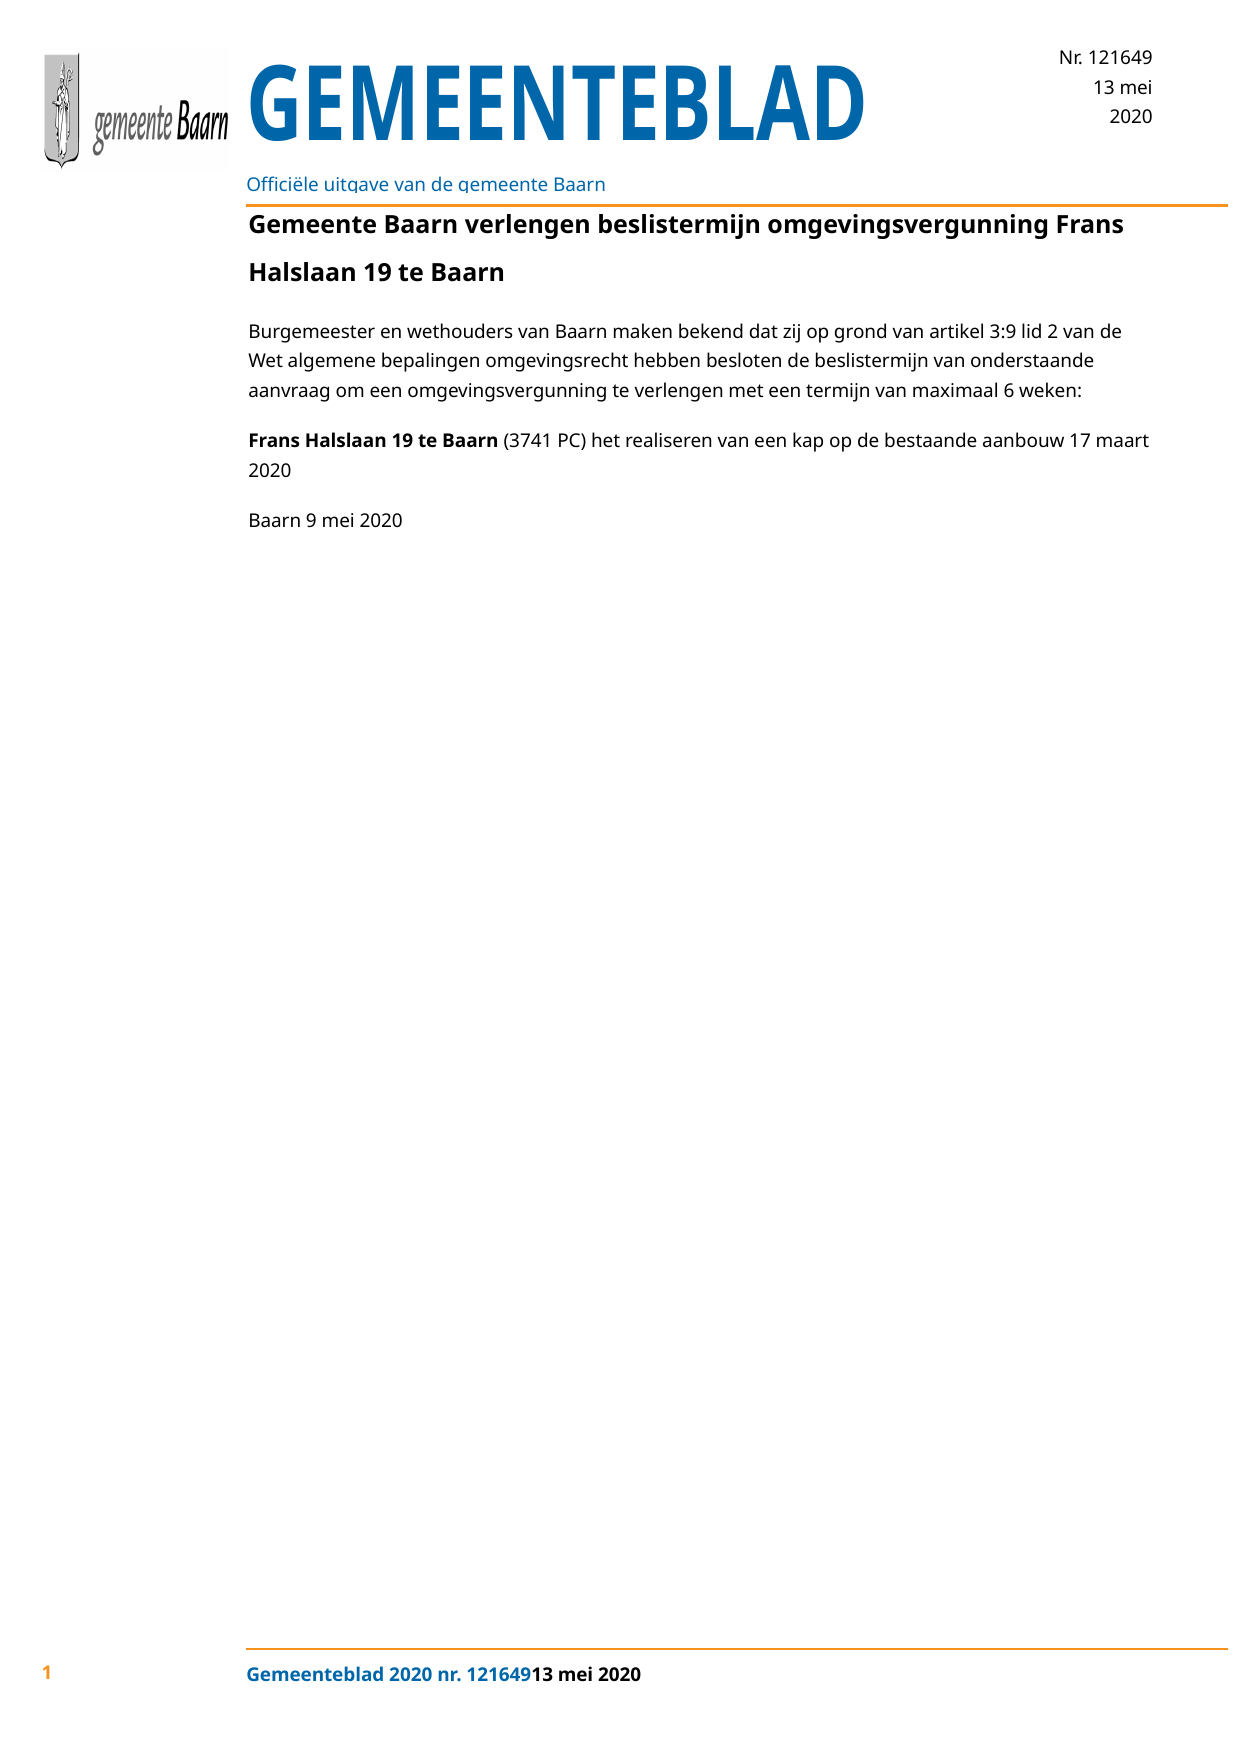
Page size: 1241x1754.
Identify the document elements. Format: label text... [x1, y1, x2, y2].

text Gemeente Baarn verlengen beslistermijn omgevingsvergunning Frans Halslaan 19 te Baarn [248, 207, 1152, 288]
text Frans Halslaan 19 te Baarn (3741 PC) het realiseren van een kap op de bestaande aanbouw 17 maart 2020 [248, 427, 1152, 483]
text Burgemeester en wethouders van Baarn maken bekend dat zij op grond van artikel 3:9 lid 2 van de Wet algemene bepalingen omgevingsrecht hebben besloten de beslistermijn van onderstaande aanvraag om een omgevingsvergunning te verlengen met een termijn van maximaal 6 weken: [248, 318, 1152, 403]
text Baarn 9 mei 2020 [248, 507, 1152, 533]
picture [41, 47, 231, 172]
